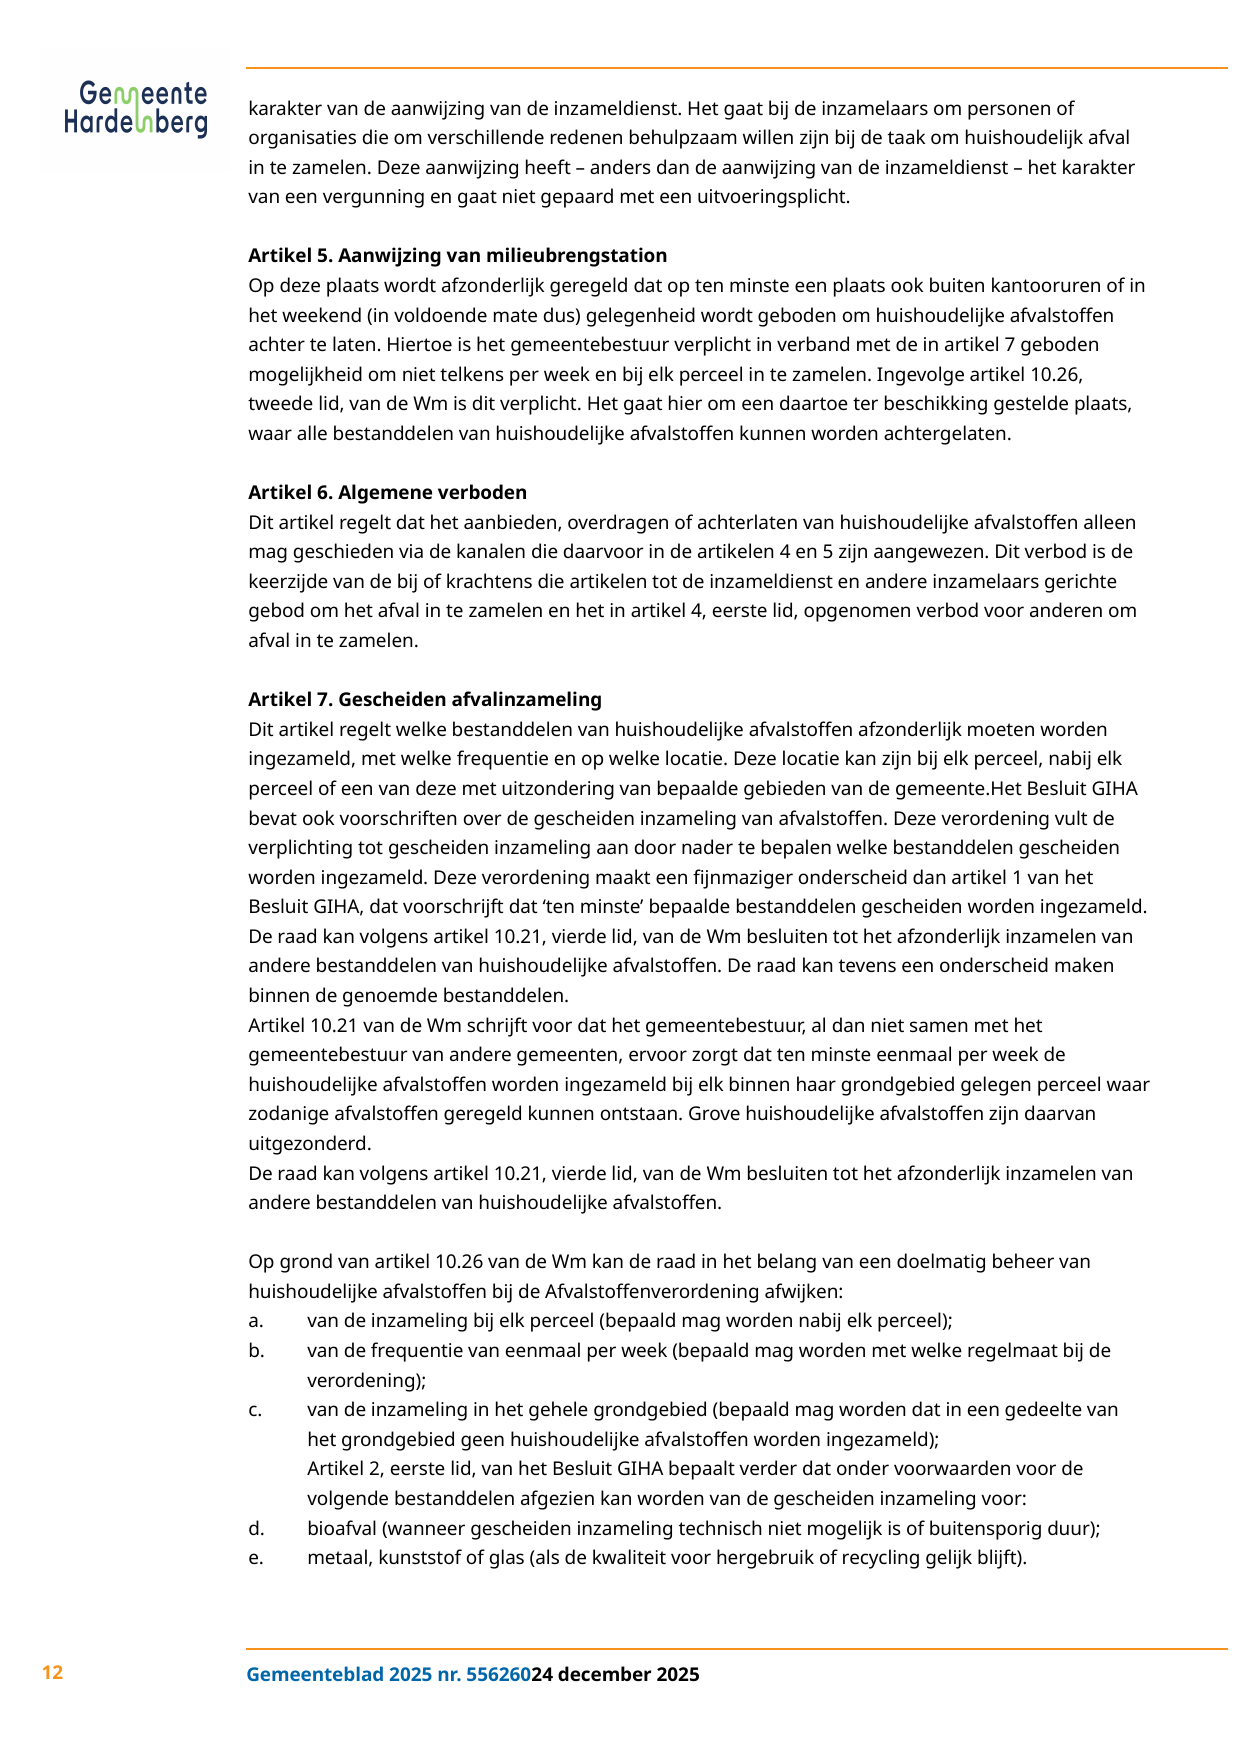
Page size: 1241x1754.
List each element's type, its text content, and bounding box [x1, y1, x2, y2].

list Artikel 2, eerste lid, van het Besluit GIHA bepaalt verder dat onder voorwaarden voor de volgende bestanddelen afgezien kan worden van de gescheiden inzameling voor: [248, 1456, 1152, 1511]
text De raad kan volgens artikel 10.21, vierde lid, van de Wm besluiten tot het afzonderlijk inzamelen van andere bestanddelen van huishoudelijke afvalstoffen. [248, 1160, 1152, 1215]
list van de frequentie van eenmaal per week (bepaald mag worden met welke regelmaat bij de verordening); [248, 1337, 1152, 1393]
text Artikel 7. Gescheiden afvalinzameling [248, 686, 1152, 712]
text Dit artikel regelt dat het aanbieden, overdragen of achterlaten van huishoudelijke afvalstoffen alleen mag geschieden via de kanalen die daarvoor in de artikelen 4 en 5 zijn aangewezen. Dit verbod is de keerzijde van de bij of krachtens die artikelen tot de inzameldienst en andere inzamelaars gerichte gebod om het afval in te zamelen en het in artikel 4, eerste lid, opgenomen verbod voor anderen om afval in te zamelen. [248, 509, 1152, 653]
text Dit artikel regelt welke bestanddelen van huishoudelijke afvalstoffen afzonderlijk moeten worden ingezameld, met welke frequentie en op welke locatie. Deze locatie kan zijn bij elk perceel, nabij elk perceel of een van deze met uitzondering van bepaalde gebieden van de gemeente.Het Besluit GIHA bevat ook voorschriften over de gescheiden inzameling van afvalstoffen. Deze verordening vult de verplichting tot gescheiden inzameling aan door nader te bepalen welke bestanddelen gescheiden worden ingezameld. Deze verordening maakt een fijnmaziger onderscheid dan artikel 1 van het Besluit GIHA, dat voorschrijft dat ‘ten minste’ bepaalde bestanddelen gescheiden worden ingezameld. De raad kan volgens artikel 10.21, vierde lid, van de Wm besluiten tot het afzonderlijk inzamelen van andere bestanddelen van huishoudelijke afvalstoffen. De raad kan tevens een onderscheid maken binnen de genoemde bestanddelen. [248, 716, 1152, 1008]
list van de inzameling bij elk perceel (bepaald mag worden nabij elk perceel); [248, 1308, 1152, 1333]
list metaal, kunststof of glas (als de kwaliteit voor hergebruik of recycling gelijk blijft). [248, 1544, 1152, 1570]
text Artikel 5. Aanwijzing van milieubrengstation [248, 243, 1152, 268]
text Artikel 6. Algemene verboden [248, 479, 1152, 505]
text karakter van de aanwijzing van de inzameldienst. Het gaat bij de inzamelaars om personen of organisaties die om verschillende redenen behulpzaam willen zijn bij de taak om huishoudelijk afval in te zamelen. Deze aanwijzing heeft – anders dan de aanwijzing van de inzameldienst – het karakter van een vergunning en gaat niet gepaard met een uitvoeringsplicht. [248, 95, 1152, 209]
text Op grond van artikel 10.26 van de Wm kan de raad in het belang van een doelmatig beheer van huishoudelijke afvalstoffen bij de Afvalstoffenverordening afwijken: [248, 1248, 1152, 1304]
list van de inzameling in het gehele grondgebied (bepaald mag worden dat in een gedeelte van het grondgebied geen huishoudelijke afvalstoffen worden ingezameld); [248, 1396, 1152, 1452]
text Op deze plaats wordt afzonderlijk geregeld dat op ten minste een plaats ook buiten kantooruren of in het weekend (in voldoende mate dus) gelegenheid wordt geboden om huishoudelijke afvalstoffen achter te laten. Hiertoe is het gemeentebestuur verplicht in verband met de in artikel 7 geboden mogelijkheid om niet telkens per week en bij elk perceel in te zamelen. Ingevolge artikel 10.26, tweede lid, van de Wm is dit verplicht. Het gaat hier om een daartoe ter beschikking gestelde plaats, waar alle bestanddelen van huishoudelijke afvalstoffen kunnen worden achtergelaten. [248, 272, 1152, 446]
picture [41, 47, 231, 172]
text Artikel 10.21 van de Wm schrijft voor dat het gemeentebestuur, al dan niet samen met het gemeentebestuur van andere gemeenten, ervoor zorgt dat ten minste eenmaal per week de huishoudelijke afvalstoffen worden ingezameld bij elk binnen haar grondgebied gelegen perceel waar zodanige afvalstoffen geregeld kunnen ontstaan. Grove huishoudelijke afvalstoffen zijn daarvan uitgezonderd. [248, 1012, 1152, 1156]
list bioafval (wanneer gescheiden inzameling technisch niet mogelijk is of buitensporig duur); [248, 1515, 1152, 1541]
